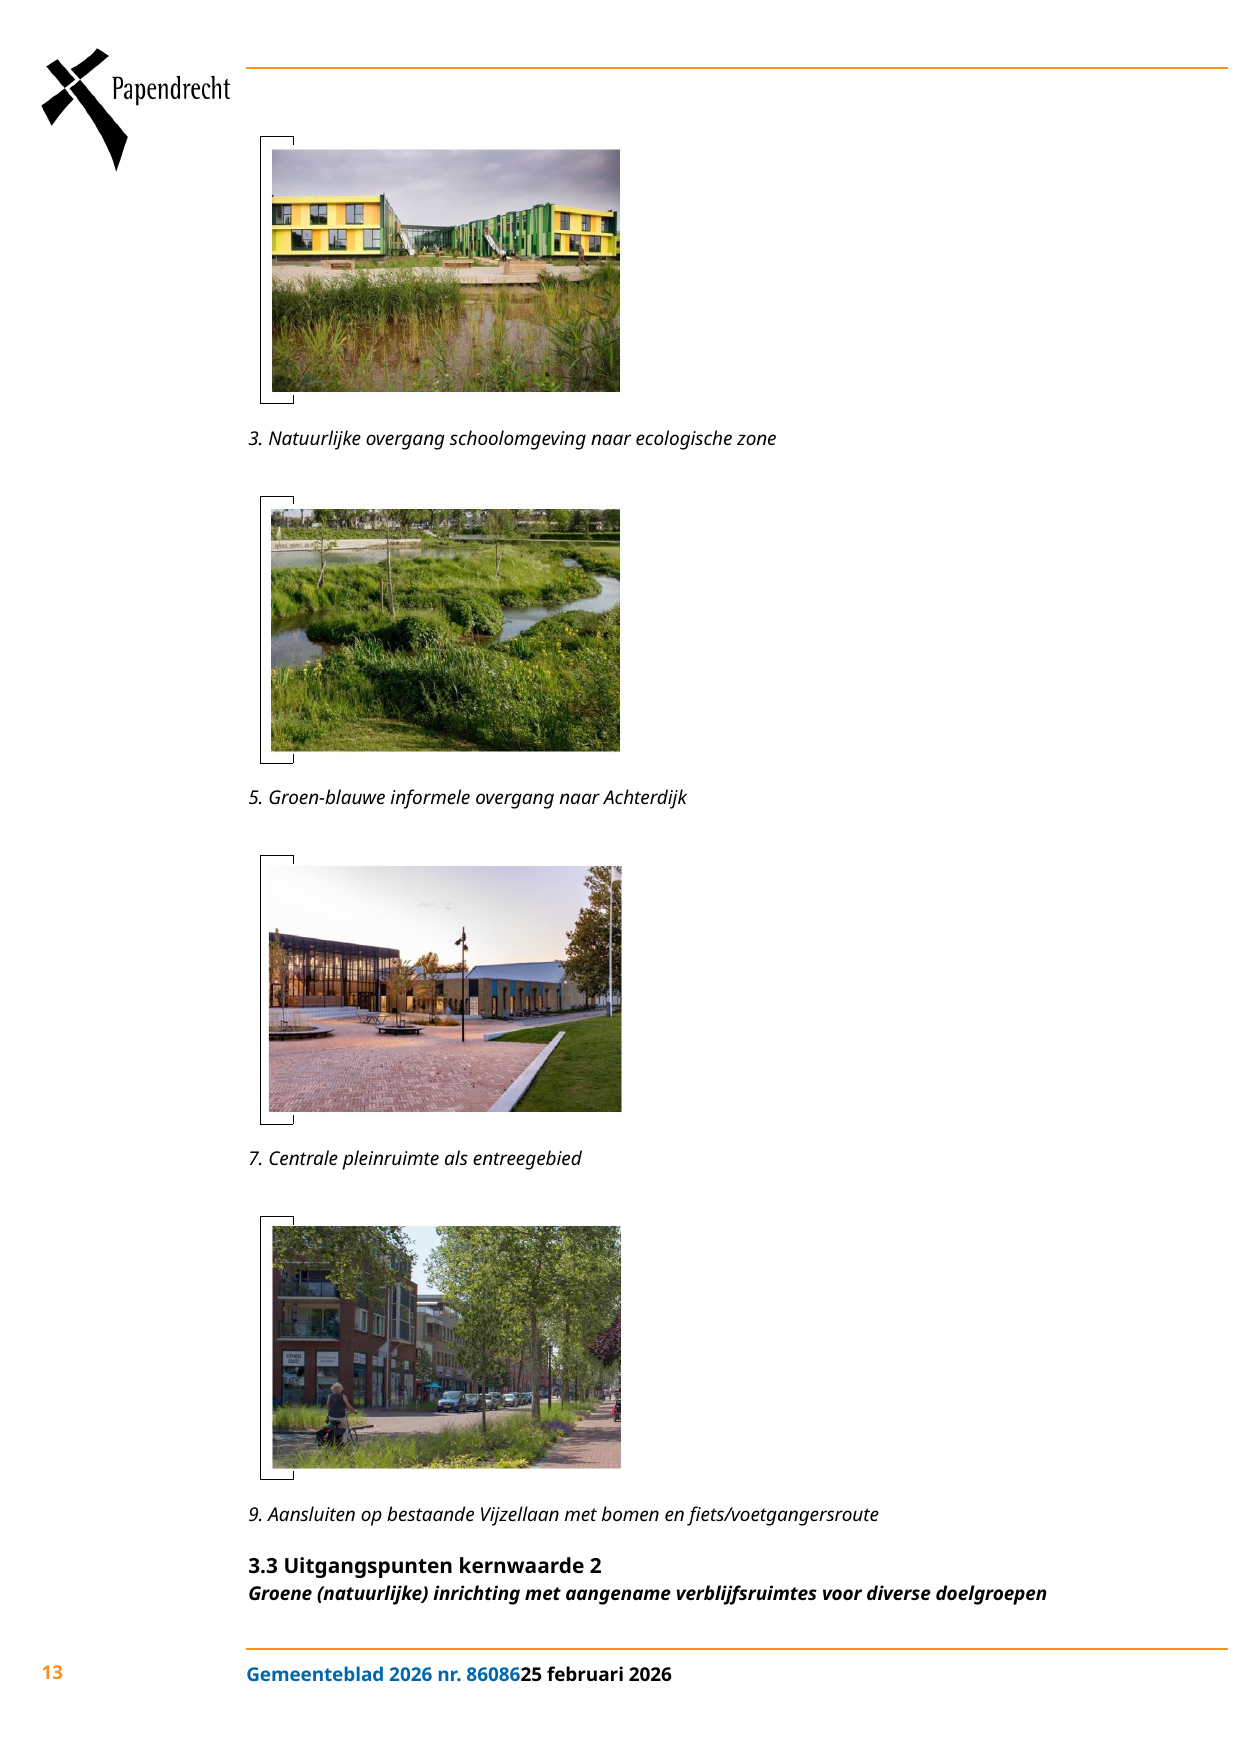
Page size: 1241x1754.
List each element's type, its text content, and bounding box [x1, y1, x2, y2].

text 9. Aansluiten op bestaande Vijzellaan met bomen en fiets/voetgangersroute [248, 1501, 1152, 1527]
picture [268, 864, 624, 1115]
text 3. Natuurlijke overgang schoolomgeving naar ecologische zone [248, 425, 1152, 450]
text 7. Centrale pleinruimte als entreegebied [248, 1145, 1152, 1171]
picture [268, 1225, 624, 1471]
picture [41, 47, 231, 172]
text Groene (natuurlijke) inrichting met aangename verblijfsruimtes voor diverse doelgroepen [248, 1580, 1152, 1605]
picture [268, 504, 624, 754]
picture [268, 145, 624, 395]
text 5. Groen-blauwe informele overgang naar Achterdijk [248, 784, 1152, 810]
text 3.3 Uitgangspunten kernwaarde 2 [248, 1551, 1152, 1580]
